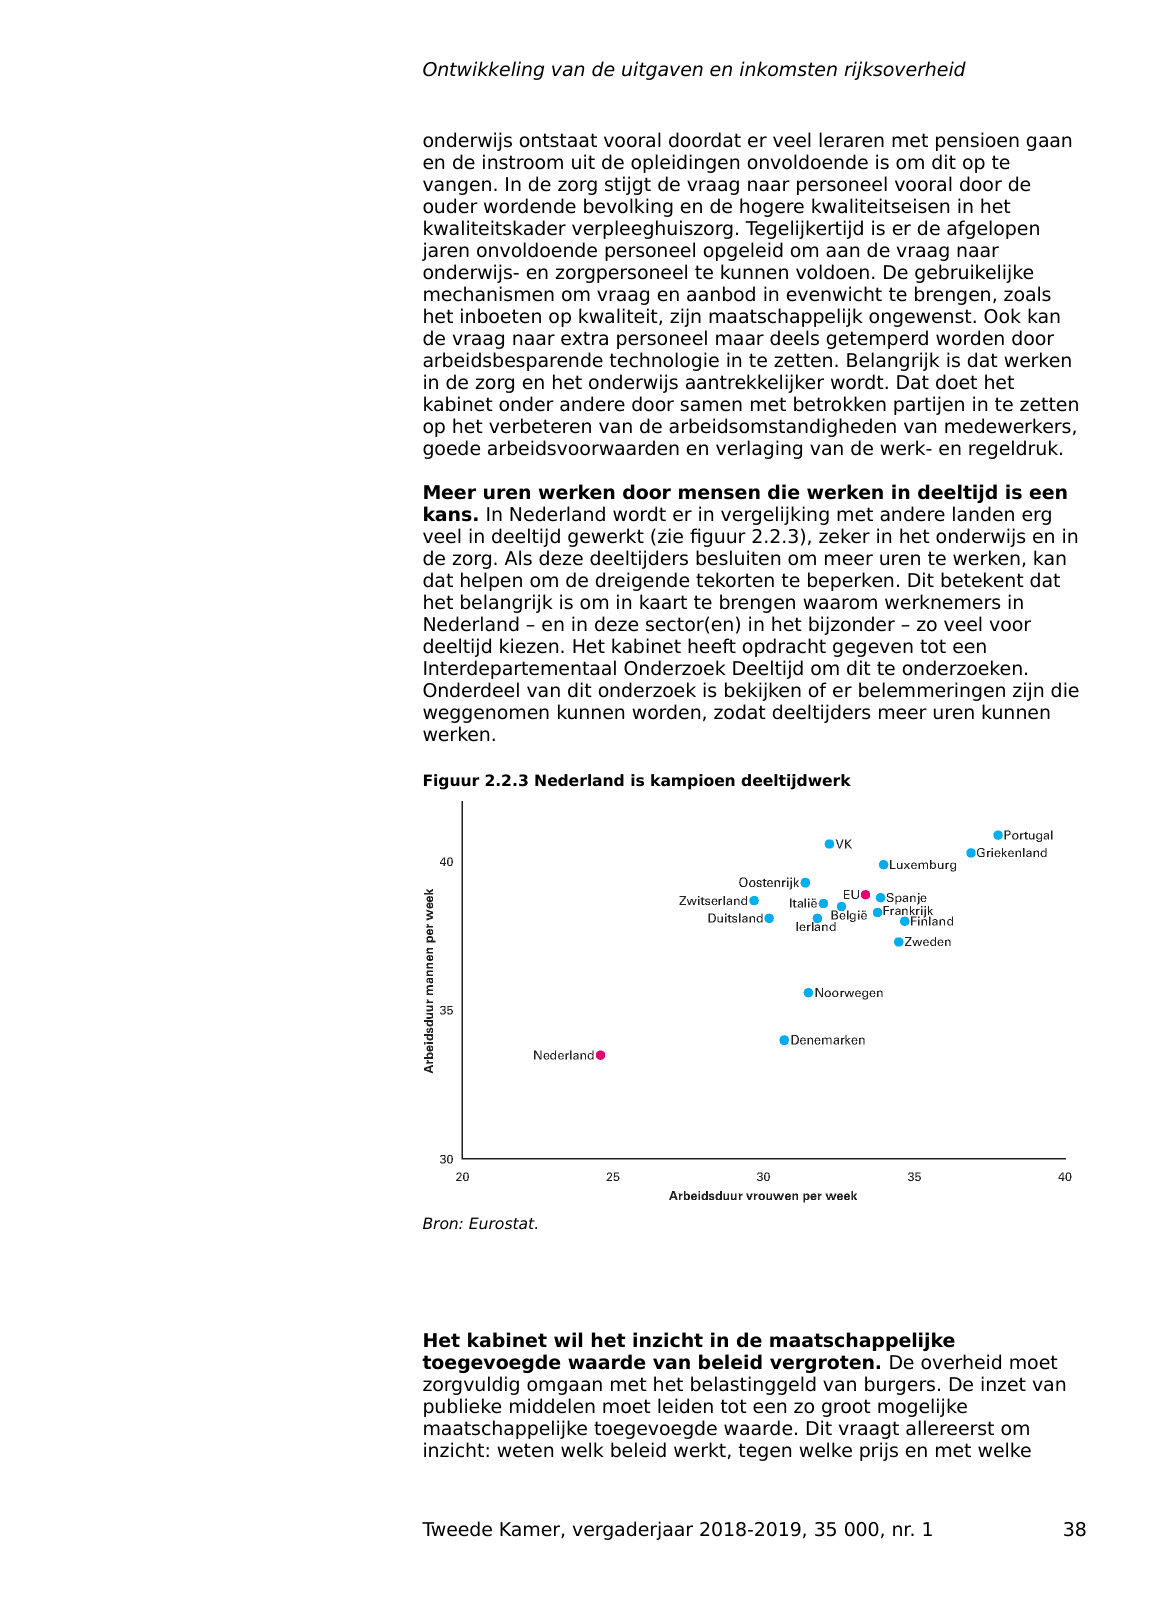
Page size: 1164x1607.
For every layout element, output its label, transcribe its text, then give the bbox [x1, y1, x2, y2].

picture [422, 801, 1072, 1203]
text Meer uren werken door mensen die werken in deeltijd is een kans. In Nederland wordt er in vergelijking met andere landen erg veel in deeltijd gewerkt (zie figuur 2.2.3), zeker in het onderwijs en in de zorg. Als deze deeltijders besluiten om meer uren te werken, kan dat helpen om de dreigende tekorten te beperken. Dit betekent dat het belangrijk is om in kaart te brengen waarom werknemers in Nederland – en in deze sector(en) in het bijzonder – zo veel voor deeltijd kiezen. Het kabinet heeft opdracht gegeven tot een Interdepartementaal Onderzoek Deeltijd om dit te onderzoeken. Onderdeel van dit onderzoek is bekijken of er belemmeringen zijn die weggenomen kunnen worden, zodat deeltijders meer uren kunnen werken. [422, 482, 1087, 746]
text Figuur 2.2.3 Nederland is kampioen deeltijdwerk [422, 772, 1072, 790]
text onderwijs ontstaat vooral doordat er veel leraren met pensioen gaan en de instroom uit de opleidingen onvoldoende is om dit op te vangen. In de zorg stijgt de vraag naar personeel vooral door de ouder wordende bevolking en de hogere kwaliteitseisen in het kwaliteitskader verpleeghuiszorg. Tegelijkertijd is er de afgelopen jaren onvoldoende personeel opgeleid om aan de vraag naar onderwijs- en zorgpersoneel te kunnen voldoen. De gebruikelijke mechanismen om vraag en aanbod in evenwicht te brengen, zoals het inboeten op kwaliteit, zijn maatschappelijk ongewenst. Ook kan de vraag naar extra personeel maar deels getemperd worden door arbeidsbesparende technologie in te zetten. Belangrijk is dat werken in de zorg en het onderwijs aantrekkelijker wordt. Dat doet het kabinet onder andere door samen met betrokken partijen in te zetten op het verbeteren van de arbeidsomstandigheden van medewerkers, goede arbeidsvoorwaarden en verlaging van de werk- en regeldruk. [422, 130, 1087, 459]
text Bron: Eurostat. [422, 1215, 1072, 1233]
text Het kabinet wil het inzicht in de maatschappelijke toegevoegde waarde van beleid vergroten. De overheid moet zorgvuldig omgaan met het belastinggeld van burgers. De inzet van publieke middelen moet leiden tot een zo groot mogelijke maatschappelijke toegevoegde waarde. Dit vraagt allereerst om inzicht: weten welk beleid werkt, tegen welke prijs en met welke [422, 1330, 1087, 1462]
